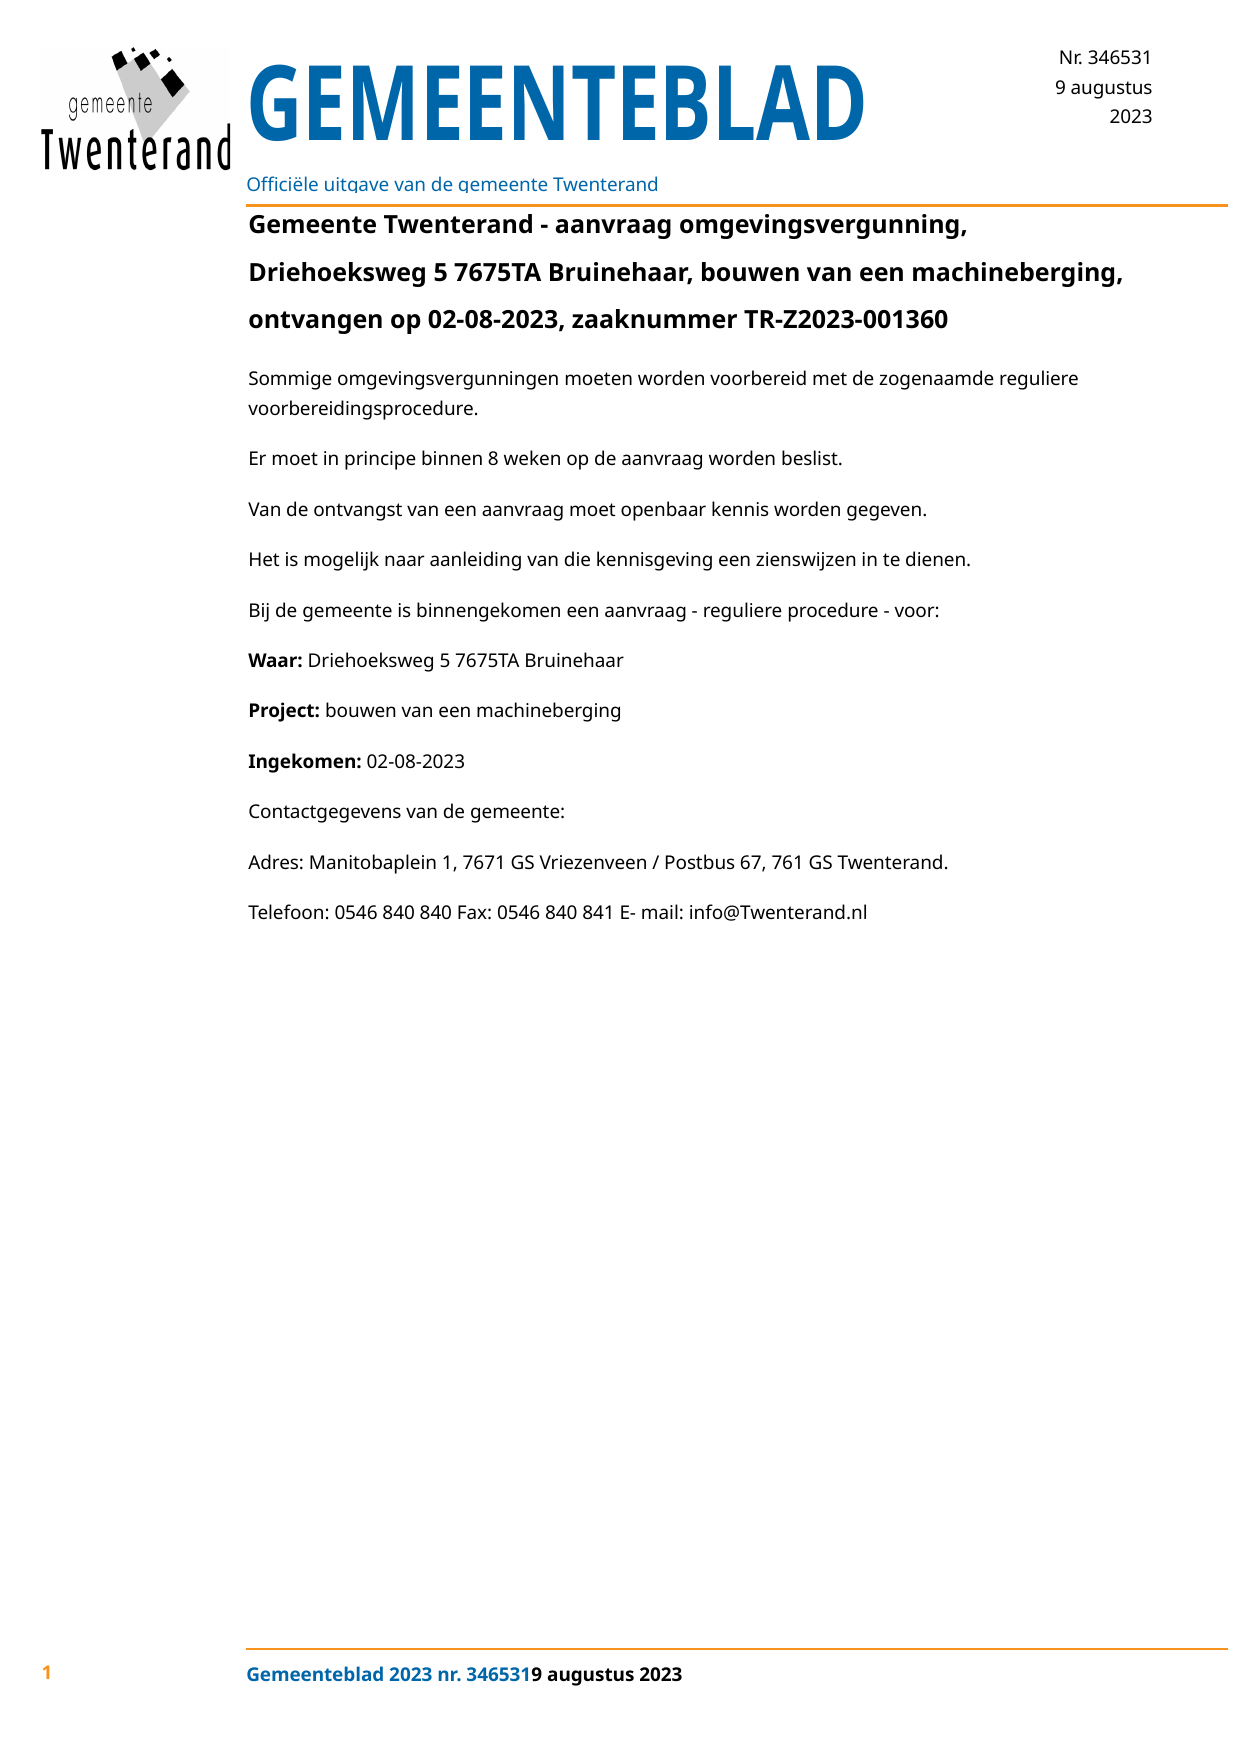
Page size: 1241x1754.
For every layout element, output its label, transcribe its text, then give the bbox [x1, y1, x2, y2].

text Van de ontvangst van een aanvraag moet openbaar kennis worden gegeven. [248, 496, 1152, 522]
text Het is mogelijk naar aanleiding van die kennisgeving een zienswijzen in te dienen. [248, 546, 1152, 572]
text Waar: Driehoeksweg 5 7675TA Bruinehaar [248, 647, 1152, 673]
text Adres: Manitobaplein 1, 7671 GS Vriezenveen / Postbus 67, 761 GS Twenterand. [248, 849, 1152, 874]
text Er moet in principe binnen 8 weken op de aanvraag worden beslist. [248, 446, 1152, 471]
text Project: bouwen van een machineberging [248, 698, 1152, 723]
text Telefoon: 0546 840 840 Fax: 0546 840 841 E- mail: info@Twenterand.nl [248, 899, 1152, 925]
text Ingekomen: 02-08-2023 [248, 748, 1152, 774]
text Bij de gemeente is binnengekomen een aanvraag - reguliere procedure - voor: [248, 597, 1152, 622]
text Gemeente Twenterand - aanvraag omgevingsvergunning, Driehoeksweg 5 7675TA Bruinehaar, bouwen van een machineberging, ontvangen op 02-08-2023, zaaknummer TR-Z2023-001360 [248, 207, 1152, 336]
text Contactgegevens van de gemeente: [248, 798, 1152, 824]
picture [41, 47, 231, 172]
text Sommige omgevingsvergunningen moeten worden voorbereid met de zogenaamde reguliere voorbereidingsprocedure. [248, 366, 1152, 421]
